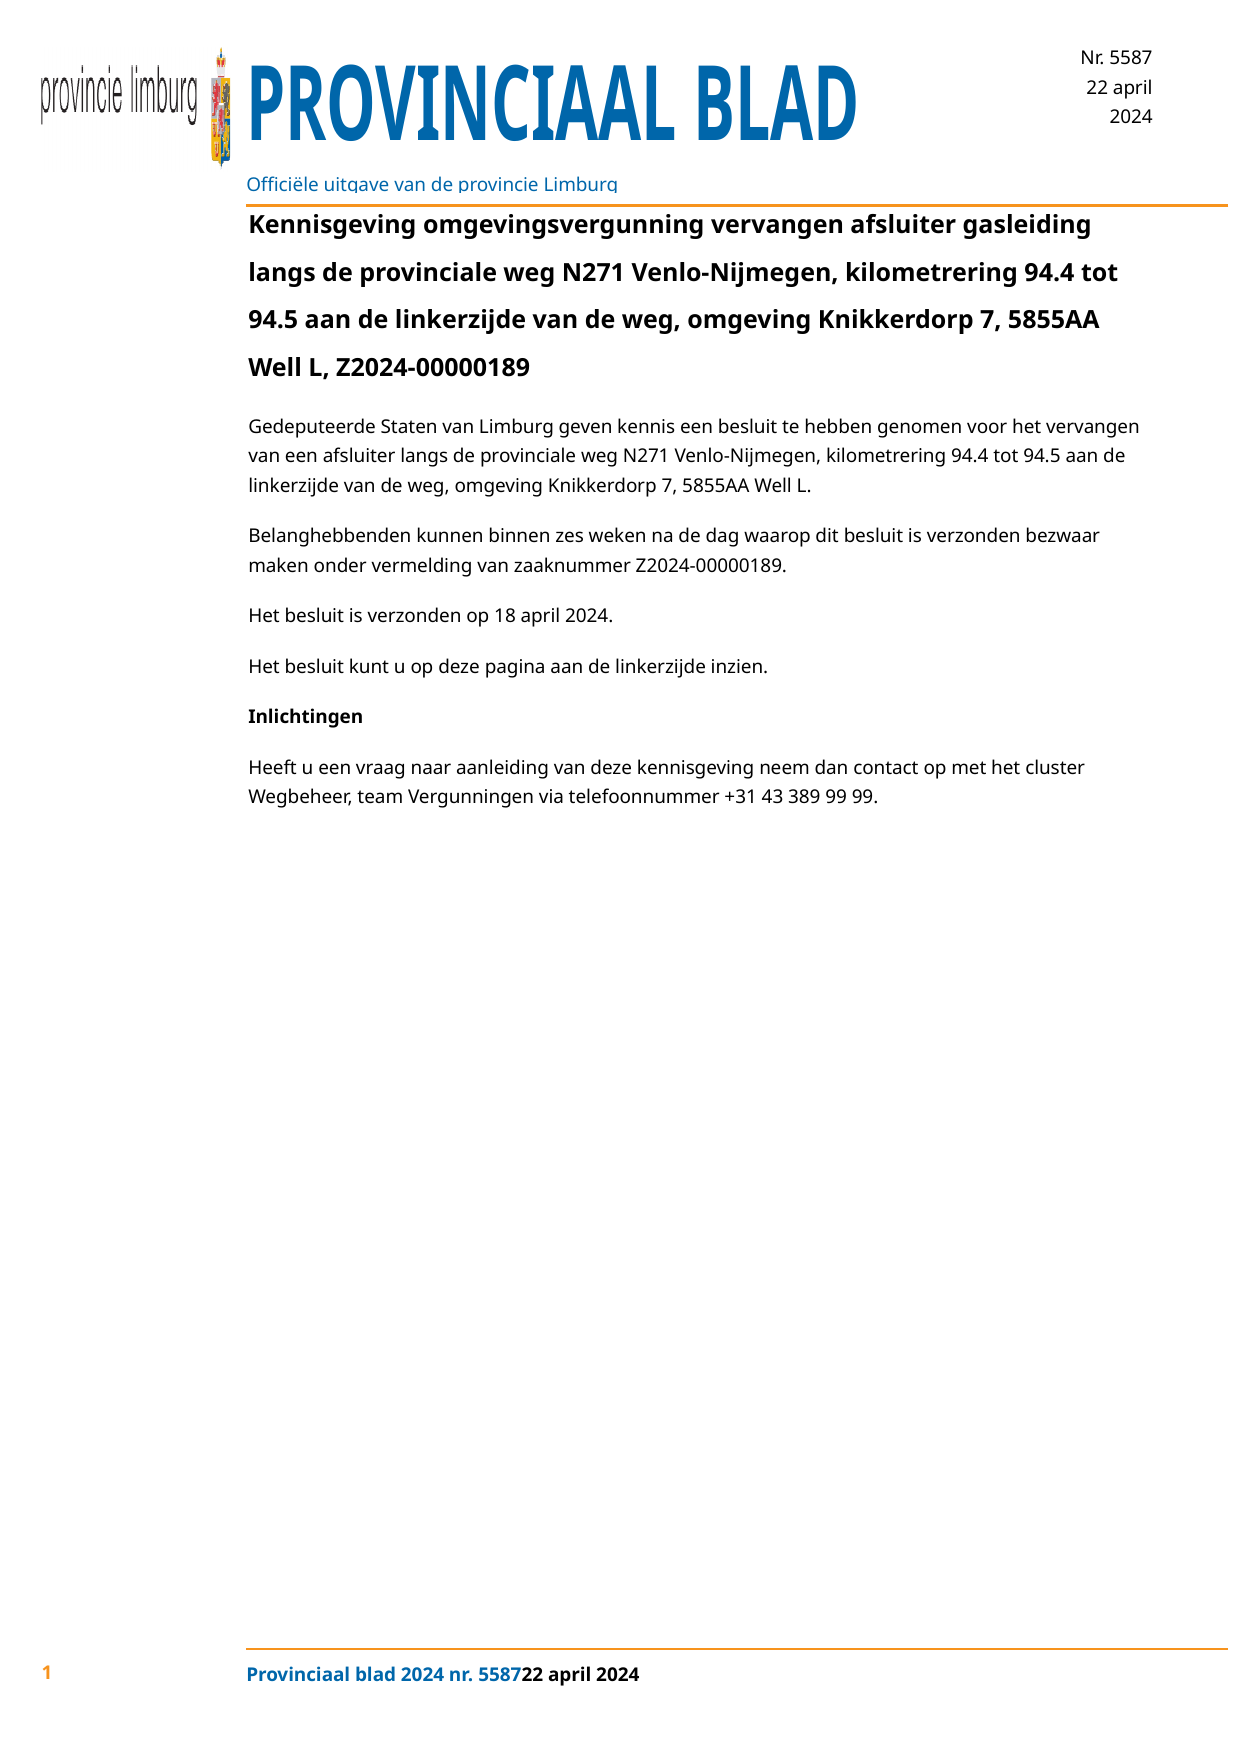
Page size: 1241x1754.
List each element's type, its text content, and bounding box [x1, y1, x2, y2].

picture [41, 47, 231, 172]
text Heeft u een vraag naar aanleiding van deze kennisgeving neem dan contact op met het cluster Wegbeheer, team Vergunningen via telefoonnummer +31 43 389 99 99. [248, 754, 1152, 809]
text Het besluit kunt u op deze pagina aan de linkerzijde inzien. [248, 653, 1152, 679]
text Belanghebbenden kunnen binnen zes weken na de dag waarop dit besluit is verzonden bezwaar maken onder vermelding van zaaknummer Z2024-00000189. [248, 523, 1152, 578]
text Gedeputeerde Staten van Limburg geven kennis een besluit te hebben genomen voor het vervangen van een afsluiter langs de provinciale weg N271 Venlo-Nijmegen, kilometrering 94.4 tot 94.5 aan de linkerzijde van de weg, omgeving Knikkerdorp 7, 5855AA Well L. [248, 413, 1152, 498]
text Kennisgeving omgevingsvergunning vervangen afsluiter gasleiding langs de provinciale weg N271 Venlo-Nijmegen, kilometrering 94.4 tot 94.5 aan de linkerzijde van de weg, omgeving Knikkerdorp 7, 5855AA Well L, Z2024-00000189 [248, 207, 1152, 384]
text Het besluit is verzonden op 18 april 2024. [248, 603, 1152, 628]
text Inlichtingen [248, 703, 1152, 729]
